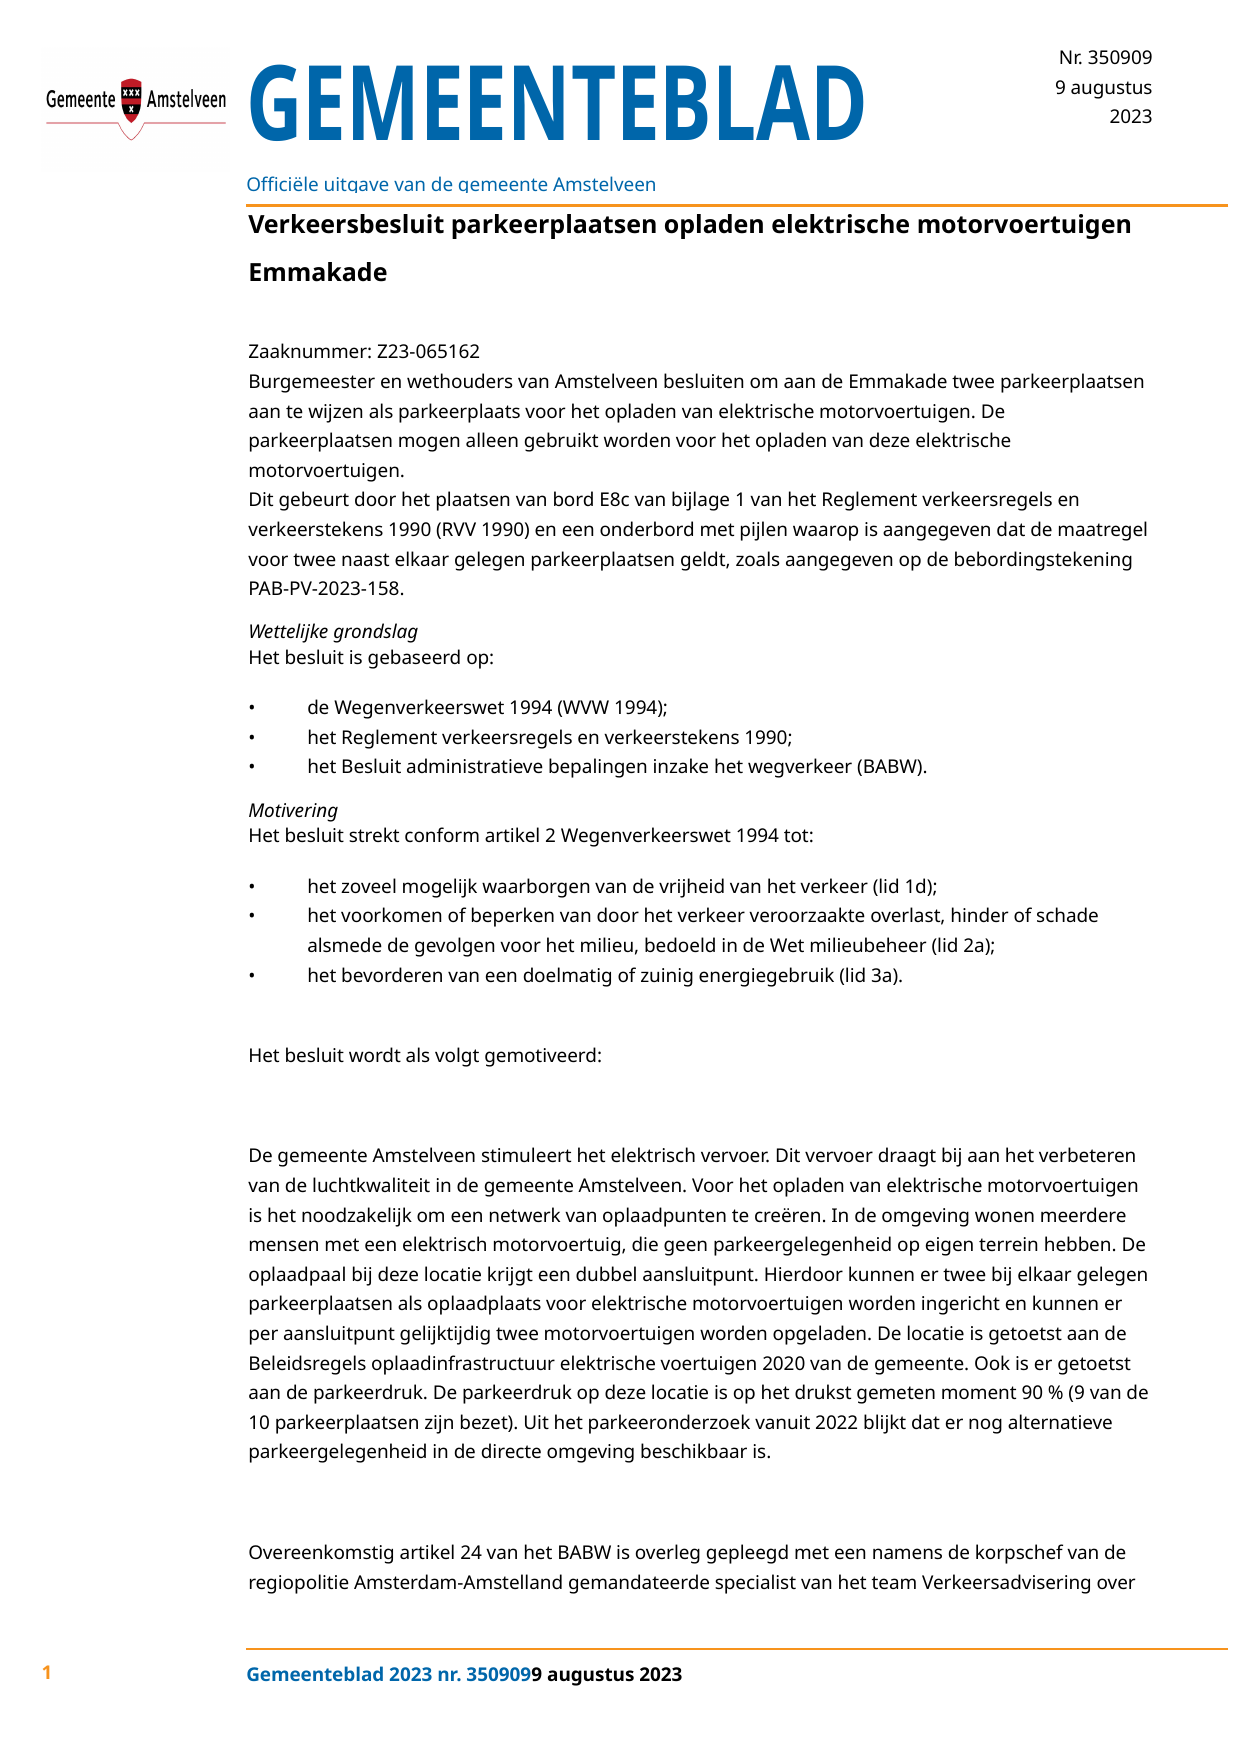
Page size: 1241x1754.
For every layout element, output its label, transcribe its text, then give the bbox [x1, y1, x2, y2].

picture [41, 47, 231, 172]
list de Wegenverkeerswet 1994 (WVW 1994); [248, 694, 1152, 720]
text Het besluit is gebaseerd op: [248, 644, 1152, 670]
list het Reglement verkeersregels en verkeerstekens 1990; [248, 724, 1152, 750]
list het Besluit administratieve bepalingen inzake het wegverkeer (BABW). [248, 754, 1152, 779]
text Zaaknummer: Z23-065162 [248, 339, 1152, 364]
text Wettelijke grondslag [248, 618, 1152, 644]
text Burgemeester en wethouders van Amstelveen besluiten om aan de Emmakade twee parkeerplaatsen aan te wijzen als parkeerplaats voor het opladen van elektrische motorvoertuigen. De parkeerplaatsen mogen alleen gebruikt worden voor het opladen van deze elektrische motorvoertuigen. [248, 368, 1152, 483]
text Motivering [248, 797, 1152, 823]
list het bevorderen van een doelmatig of zuinig energiegebruik (lid 3a). [248, 962, 1152, 987]
text Dit gebeurt door het plaatsen van bord E8c van bijlage 1 van het Reglement verkeersregels en verkeerstekens 1990 (RVV 1990) en een onderbord met pijlen waarop is aangegeven dat de maatregel voor twee naast elkaar gelegen parkeerplaatsen geldt, zoals aangegeven op de bebordingstekening PAB-PV-2023-158. [248, 487, 1152, 601]
text Verkeersbesluit parkeerplaatsen opladen elektrische motorvoertuigen Emmakade [248, 207, 1152, 288]
list het zoveel mogelijk waarborgen van de vrijheid van het verkeer (lid 1d); [248, 873, 1152, 899]
text Het besluit strekt conform artikel 2 Wegenverkeerswet 1994 tot: [248, 823, 1152, 848]
text De gemeente Amstelveen stimuleert het elektrisch vervoer. Dit vervoer draagt bij aan het verbeteren van de luchtkwaliteit in de gemeente Amstelveen. Voor het opladen van elektrische motorvoertuigen is het noodzakelijk om een netwerk van oplaadpunten te creëren. In de omgeving wonen meerdere mensen met een elektrisch motorvoertuig, die geen parkeergelegenheid op eigen terrein hebben. De oplaadpaal bij deze locatie krijgt een dubbel aansluitpunt. Hierdoor kunnen er twee bij elkaar gelegen parkeerplaatsen als oplaadplaats voor elektrische motorvoertuigen worden ingericht en kunnen er per aansluitpunt gelijktijdig twee motorvoertuigen worden opgeladen. De locatie is getoetst aan de Beleidsregels oplaadinfrastructuur elektrische voertuigen 2020 van de gemeente. Ook is er getoetst aan de parkeerdruk. De parkeerdruk op deze locatie is op het drukst gemeten moment 90 % (9 van de 10 parkeerplaatsen zijn bezet). Uit het parkeeronderzoek vanuit 2022 blijkt dat er nog alternatieve parkeergelegenheid in de directe omgeving beschikbaar is. [248, 1143, 1152, 1464]
text Het besluit wordt als volgt gemotiveerd: [248, 1042, 1152, 1067]
text Overeenkomstig artikel 24 van het BABW is overleg gepleegd met een namens de korpschef van de regiopolitie Amsterdam-Amstelland gemandateerde specialist van het team Verkeersadvisering over [248, 1539, 1152, 1594]
list het voorkomen of beperken van door het verkeer veroorzaakte overlast, hinder of schade alsmede de gevolgen voor het milieu, bedoeld in de Wet milieubeheer (lid 2a); [248, 903, 1152, 958]
